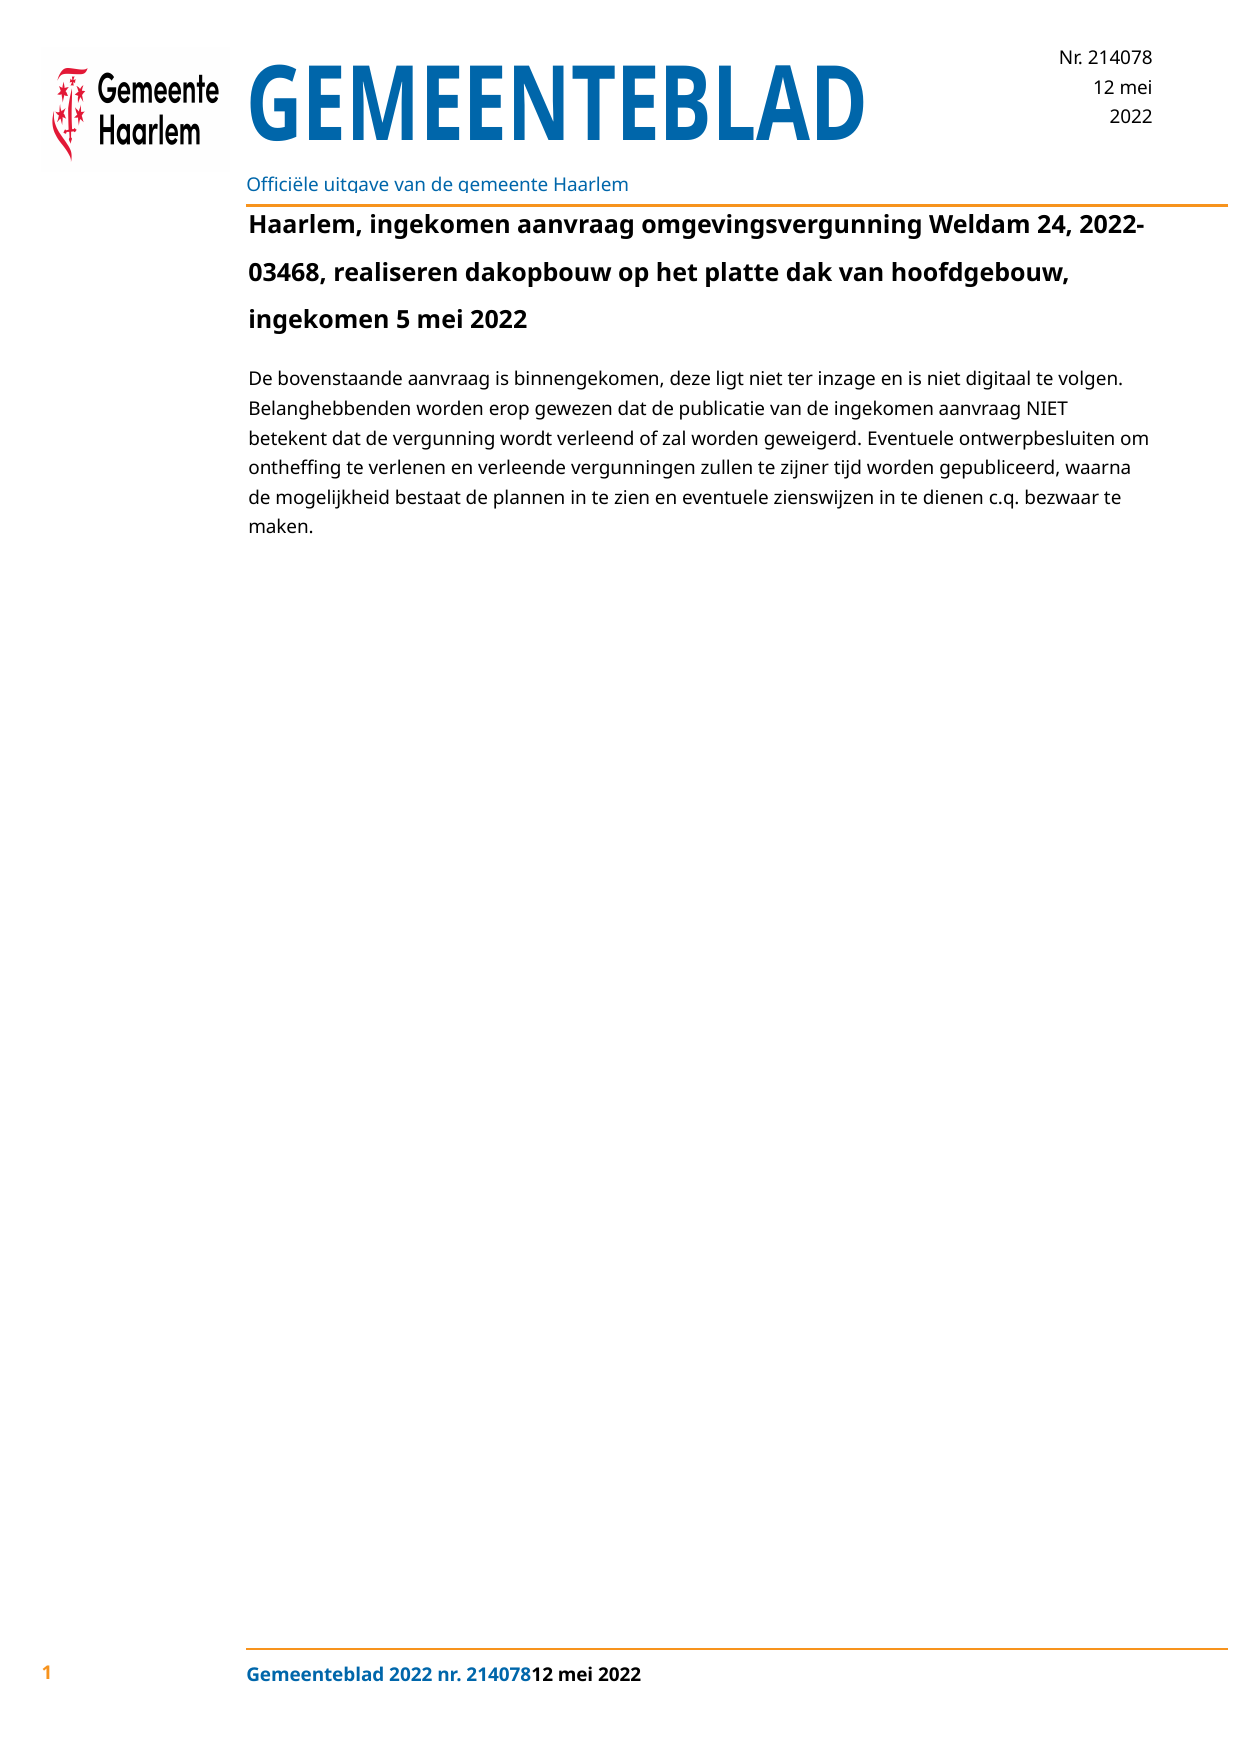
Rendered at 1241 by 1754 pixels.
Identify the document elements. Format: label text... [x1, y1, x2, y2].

picture [41, 47, 231, 172]
text De bovenstaande aanvraag is binnengekomen, deze ligt niet ter inzage en is niet digitaal te volgen. Belanghebbenden worden erop gewezen dat de publicatie van de ingekomen aanvraag NIET betekent dat de vergunning wordt verleend of zal worden geweigerd. Eventuele ontwerpbesluiten om ontheffing te verlenen en verleende vergunningen zullen te zijner tijd worden gepubliceerd, waarna de mogelijkheid bestaat de plannen in te zien en eventuele zienswijzen in te dienen c.q. bezwaar te maken. [248, 366, 1152, 539]
text Haarlem, ingekomen aanvraag omgevingsvergunning Weldam 24, 2022-03468, realiseren dakopbouw op het platte dak van hoofdgebouw, ingekomen 5 mei 2022 [248, 207, 1152, 336]
